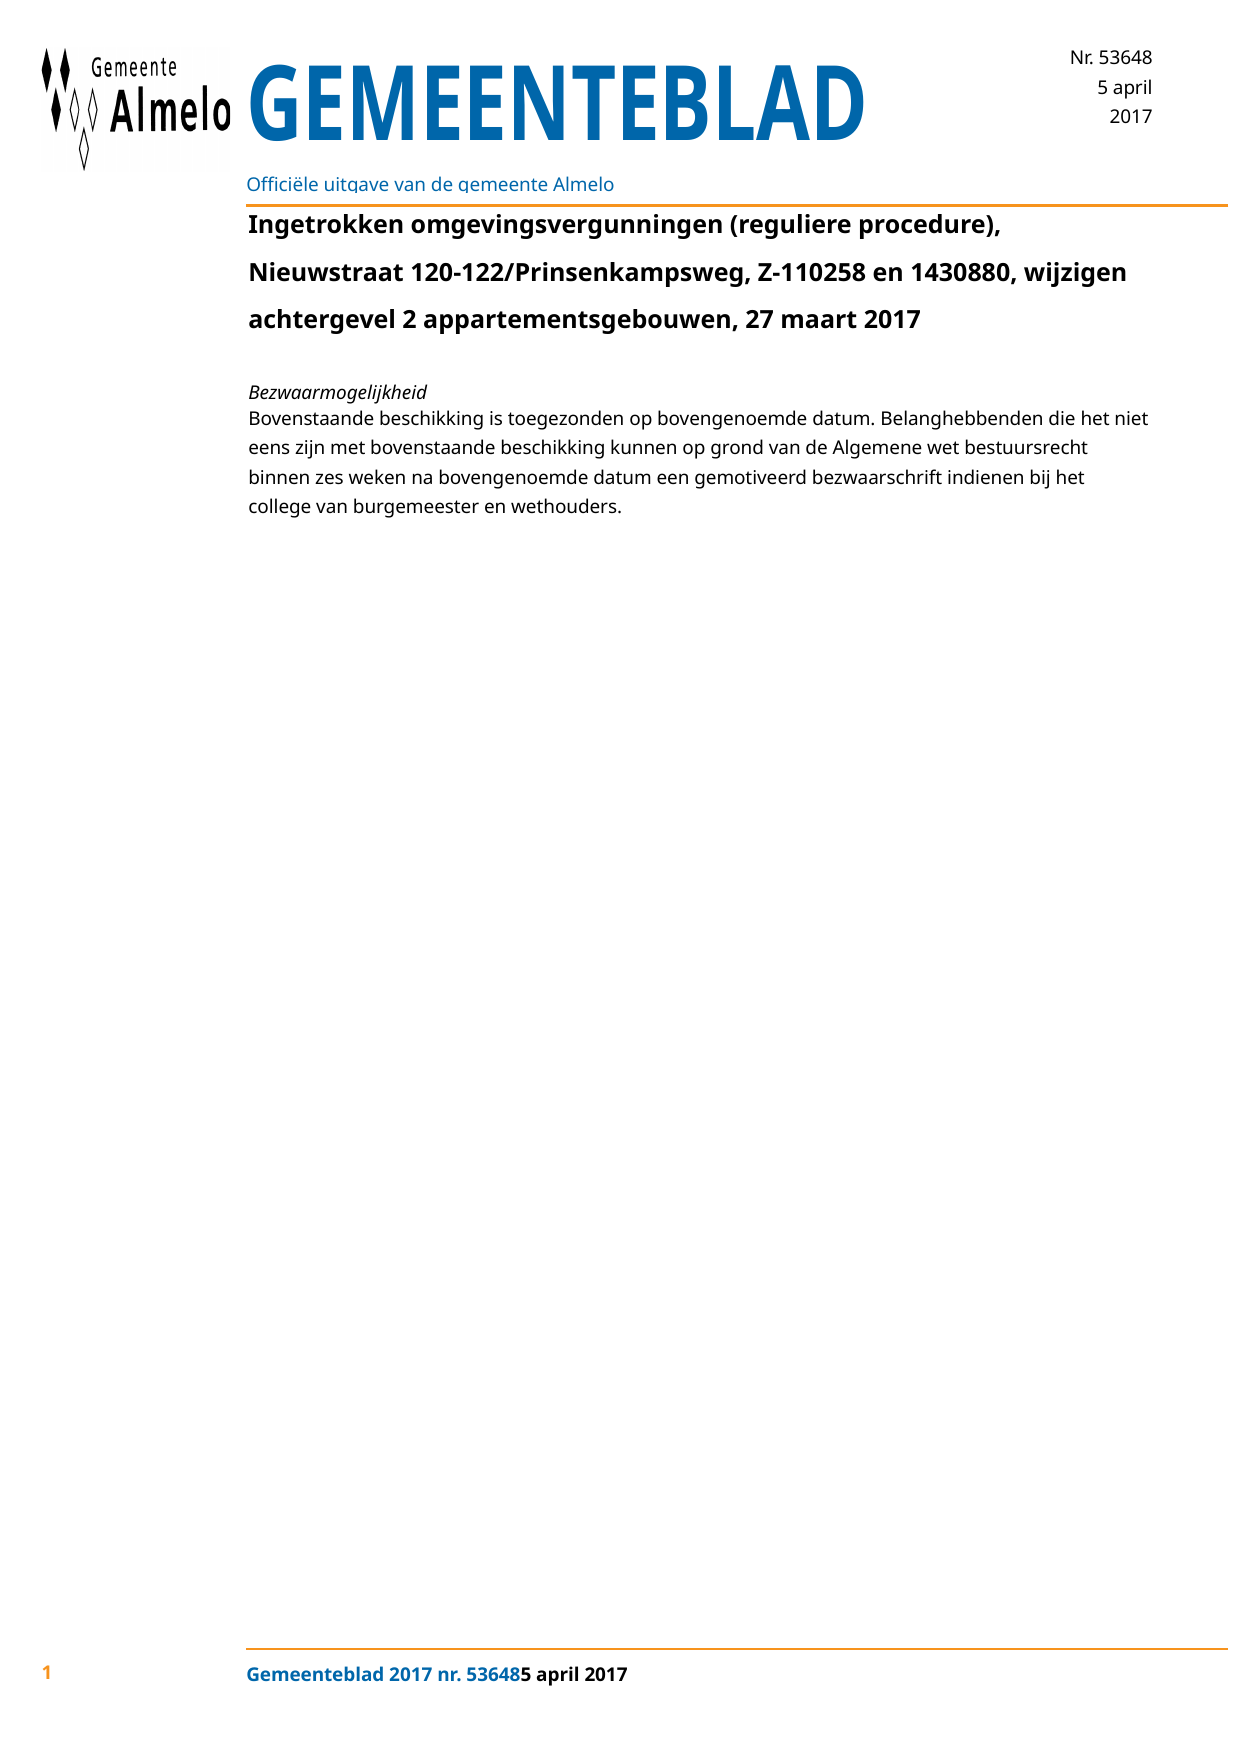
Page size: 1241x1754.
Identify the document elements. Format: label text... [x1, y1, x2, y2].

text Bovenstaande beschikking is toegezonden op bovengenoemde datum. Belanghebbenden die het niet eens zijn met bovenstaande beschikking kunnen op grond van de Algemene wet bestuursrecht binnen zes weken na bovengenoemde datum een gemotiveerd bezwaarschrift indienen bij het college van burgemeester en wethouders. [248, 405, 1152, 519]
picture [41, 47, 231, 172]
text Ingetrokken omgevingsvergunningen (reguliere procedure), Nieuwstraat 120-122/Prinsenkampsweg, Z-110258 en 1430880, wijzigen achtergevel 2 appartementsgebouwen, 27 maart 2017 [248, 207, 1152, 336]
text Bezwaarmogelijkheid [248, 379, 1152, 405]
